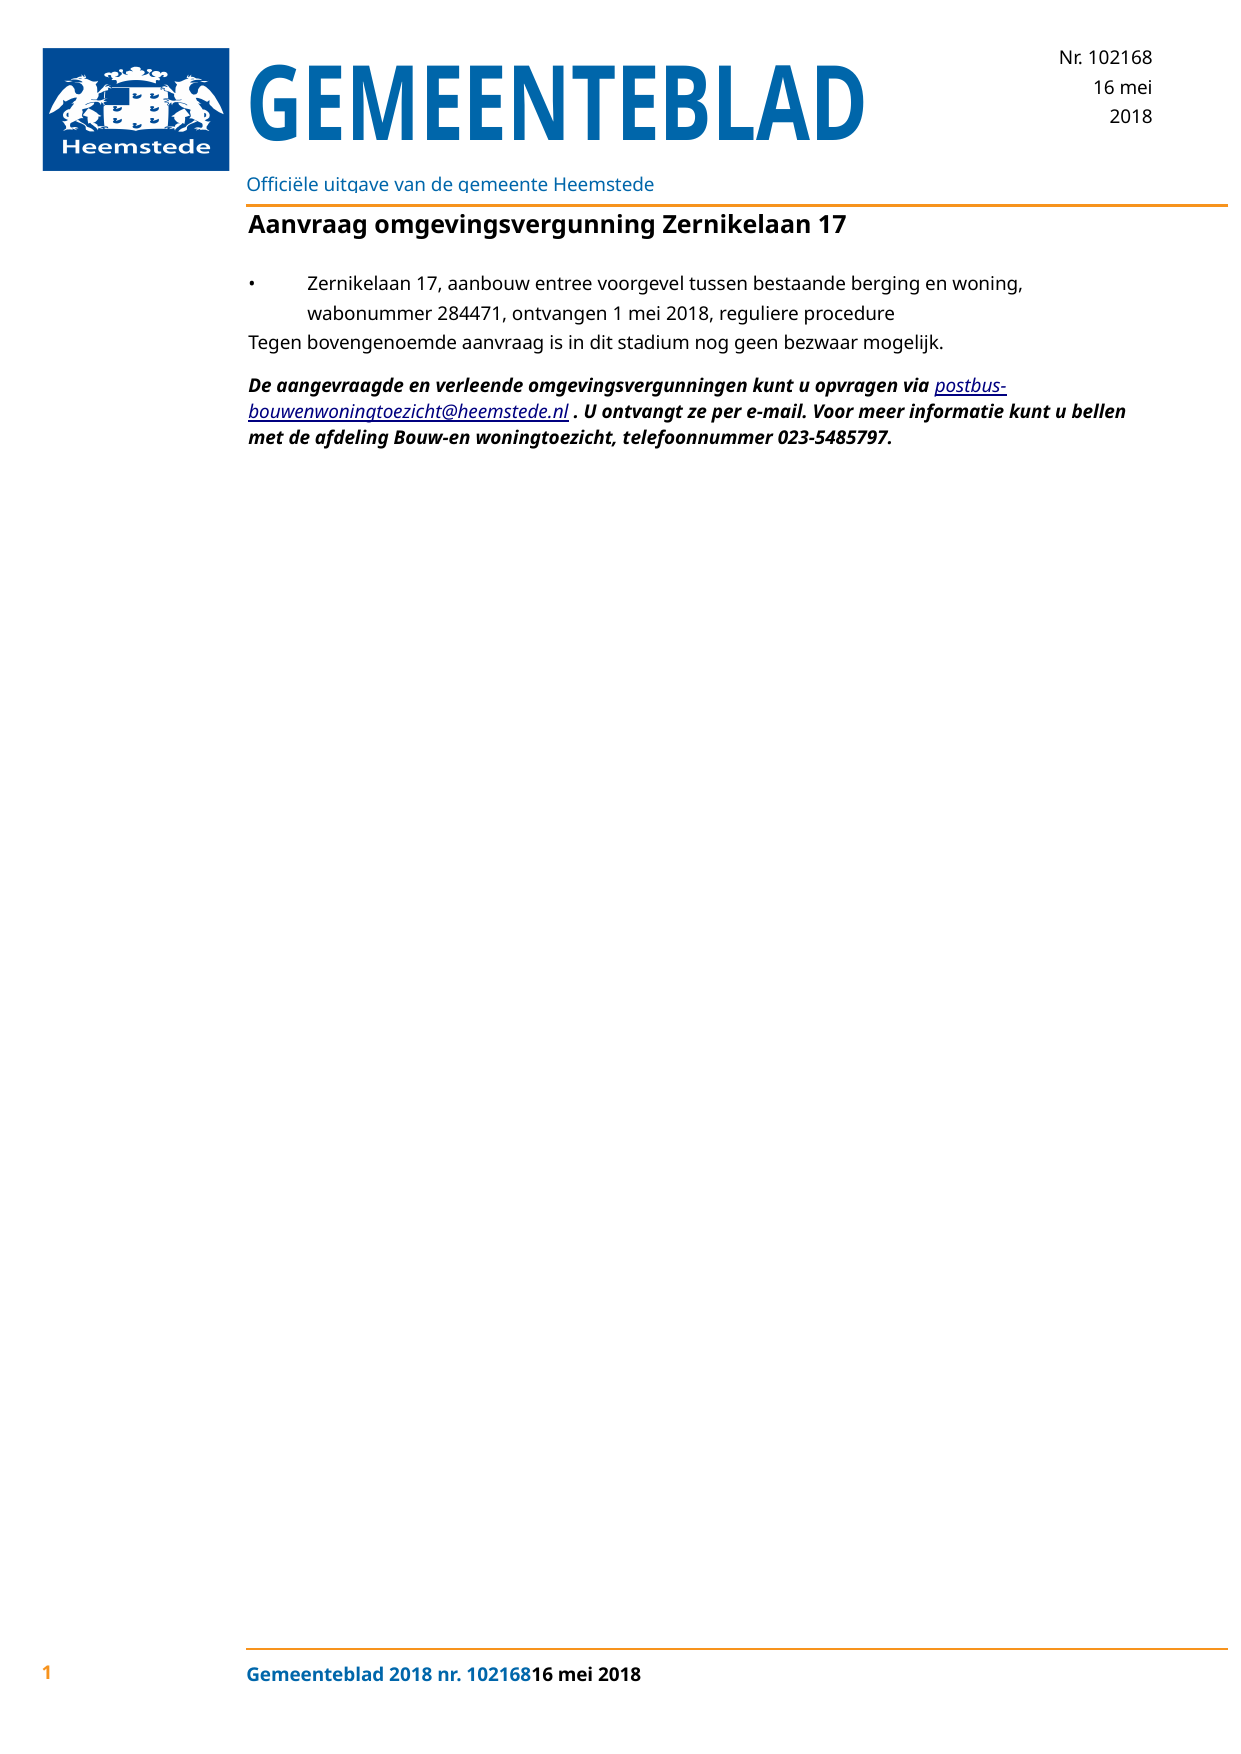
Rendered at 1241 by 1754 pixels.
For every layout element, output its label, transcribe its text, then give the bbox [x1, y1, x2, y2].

text Aanvraag omgevingsvergunning Zernikelaan 17 [248, 207, 1152, 241]
picture [41, 47, 231, 172]
text Tegen bovengenoemde aanvraag is in dit stadium nog geen bezwaar mogelijk. [248, 329, 1152, 355]
text De aangevraagde en verleende omgevingsvergunningen kunt u opvragen via postbus-bouwenwoningtoezicht@heemstede.nl . U ontvangt ze per e-mail. Voor meer informatie kunt u bellen met de afdeling Bouw-en woningtoezicht, telefoonnummer 023-5485797. [248, 373, 1152, 450]
list Zernikelaan 17, aanbouw entree voorgevel tussen bestaande berging en woning, wabonummer 284471, ontvangen 1 mei 2018, reguliere procedure [248, 270, 1152, 326]
